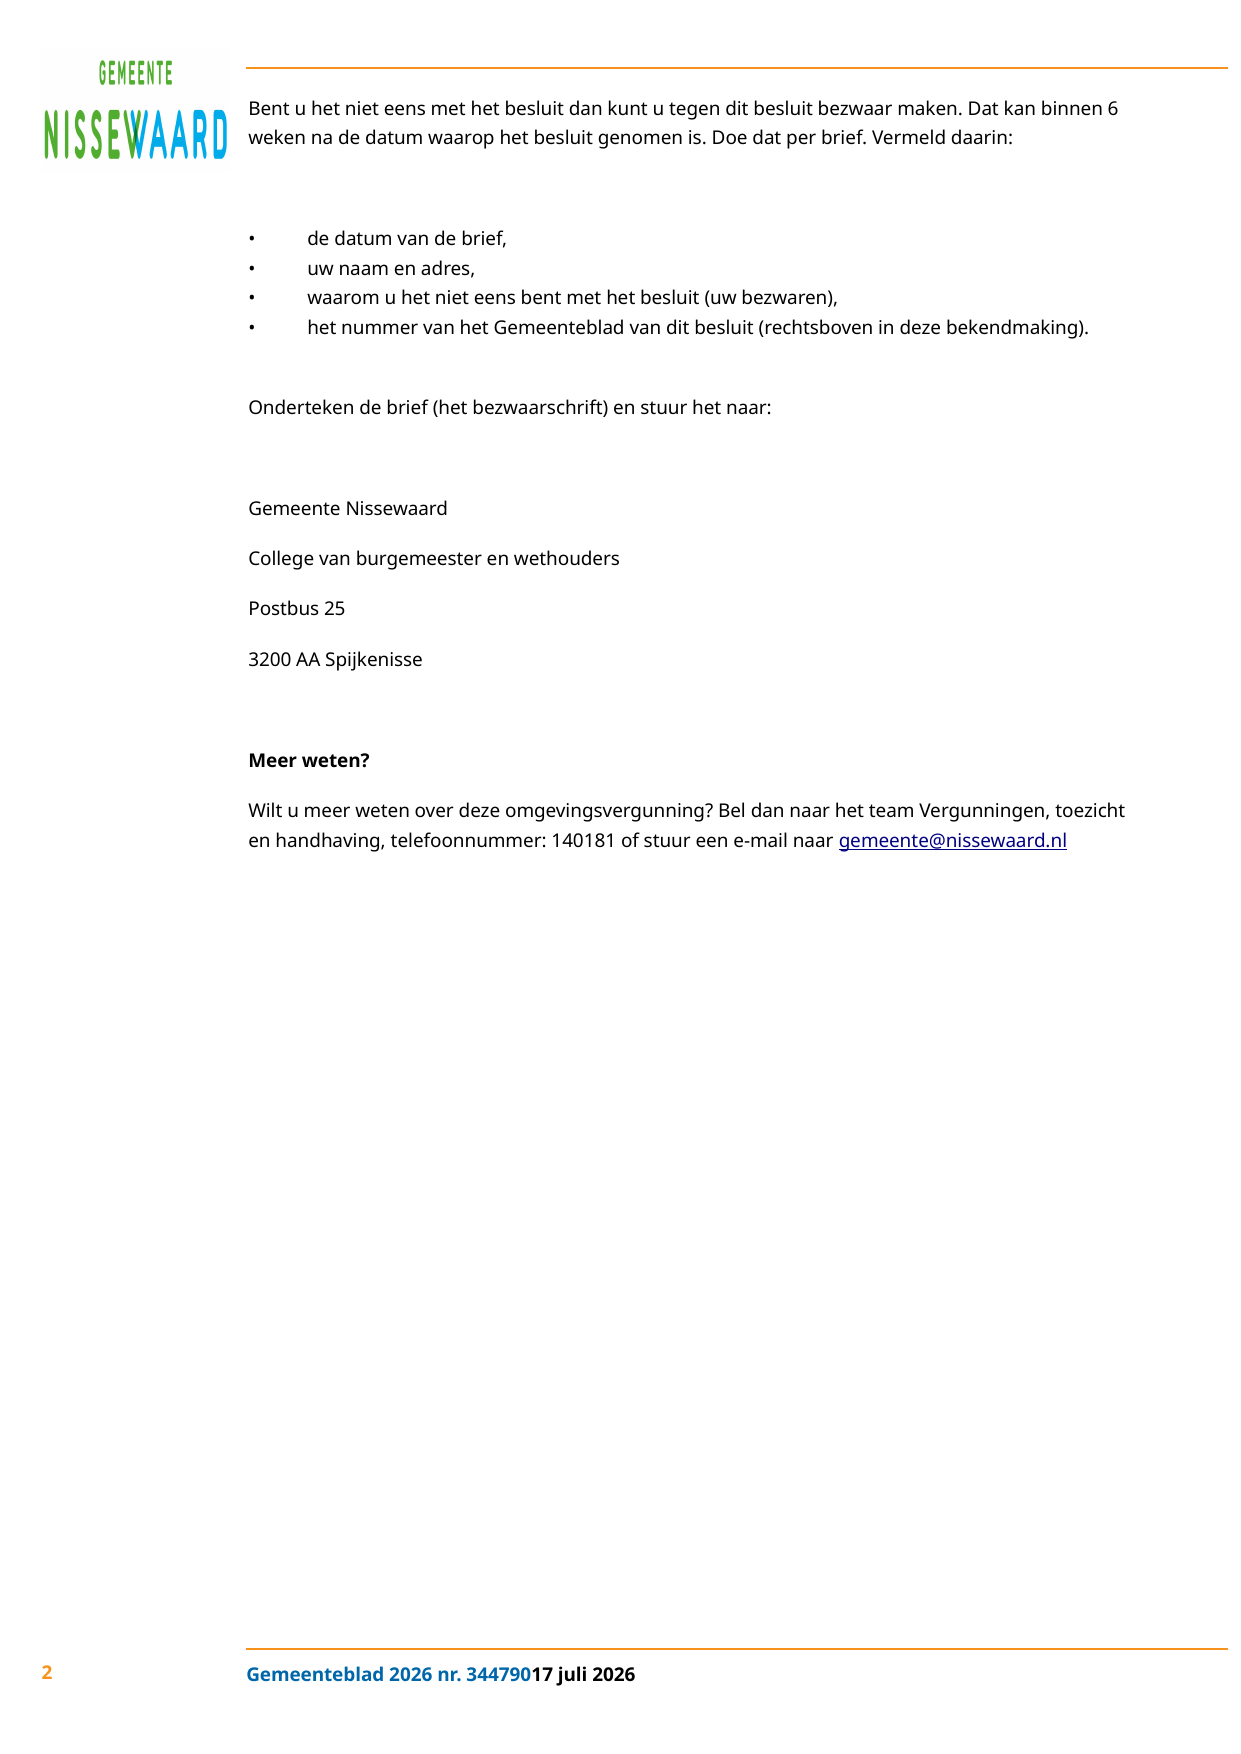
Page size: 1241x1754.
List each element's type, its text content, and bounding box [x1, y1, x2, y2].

text Postbus 25 [248, 596, 1152, 621]
list uw naam en adres, [248, 255, 1152, 281]
text Wilt u meer weten over deze omgevingsvergunning? Bel dan naar het team Vergunningen, toezicht en handhaving, telefoonnummer: 140181 of stuur een e-mail naar gemeente@nissewaard.nl [248, 797, 1152, 853]
list de datum van de brief, [248, 225, 1152, 251]
text Meer weten? [248, 747, 1152, 773]
text 3200 AA Spijkenisse [248, 646, 1152, 672]
text Gemeente Nissewaard [248, 495, 1152, 521]
text Bent u het niet eens met het besluit dan kunt u tegen dit besluit bezwaar maken. Dat kan binnen 6 weken na de datum waarop het besluit genomen is. Doe dat per brief. Vermeld daarin: [248, 95, 1152, 150]
text College van burgemeester en wethouders [248, 545, 1152, 571]
picture [41, 47, 231, 172]
text Onderteken de brief (het bezwaarschrift) en stuur het naar: [248, 394, 1152, 420]
list waarom u het niet eens bent met het besluit (uw bezwaren), [248, 284, 1152, 310]
list het nummer van het Gemeenteblad van dit besluit (rechtsboven in deze bekendmaking). [248, 314, 1152, 340]
